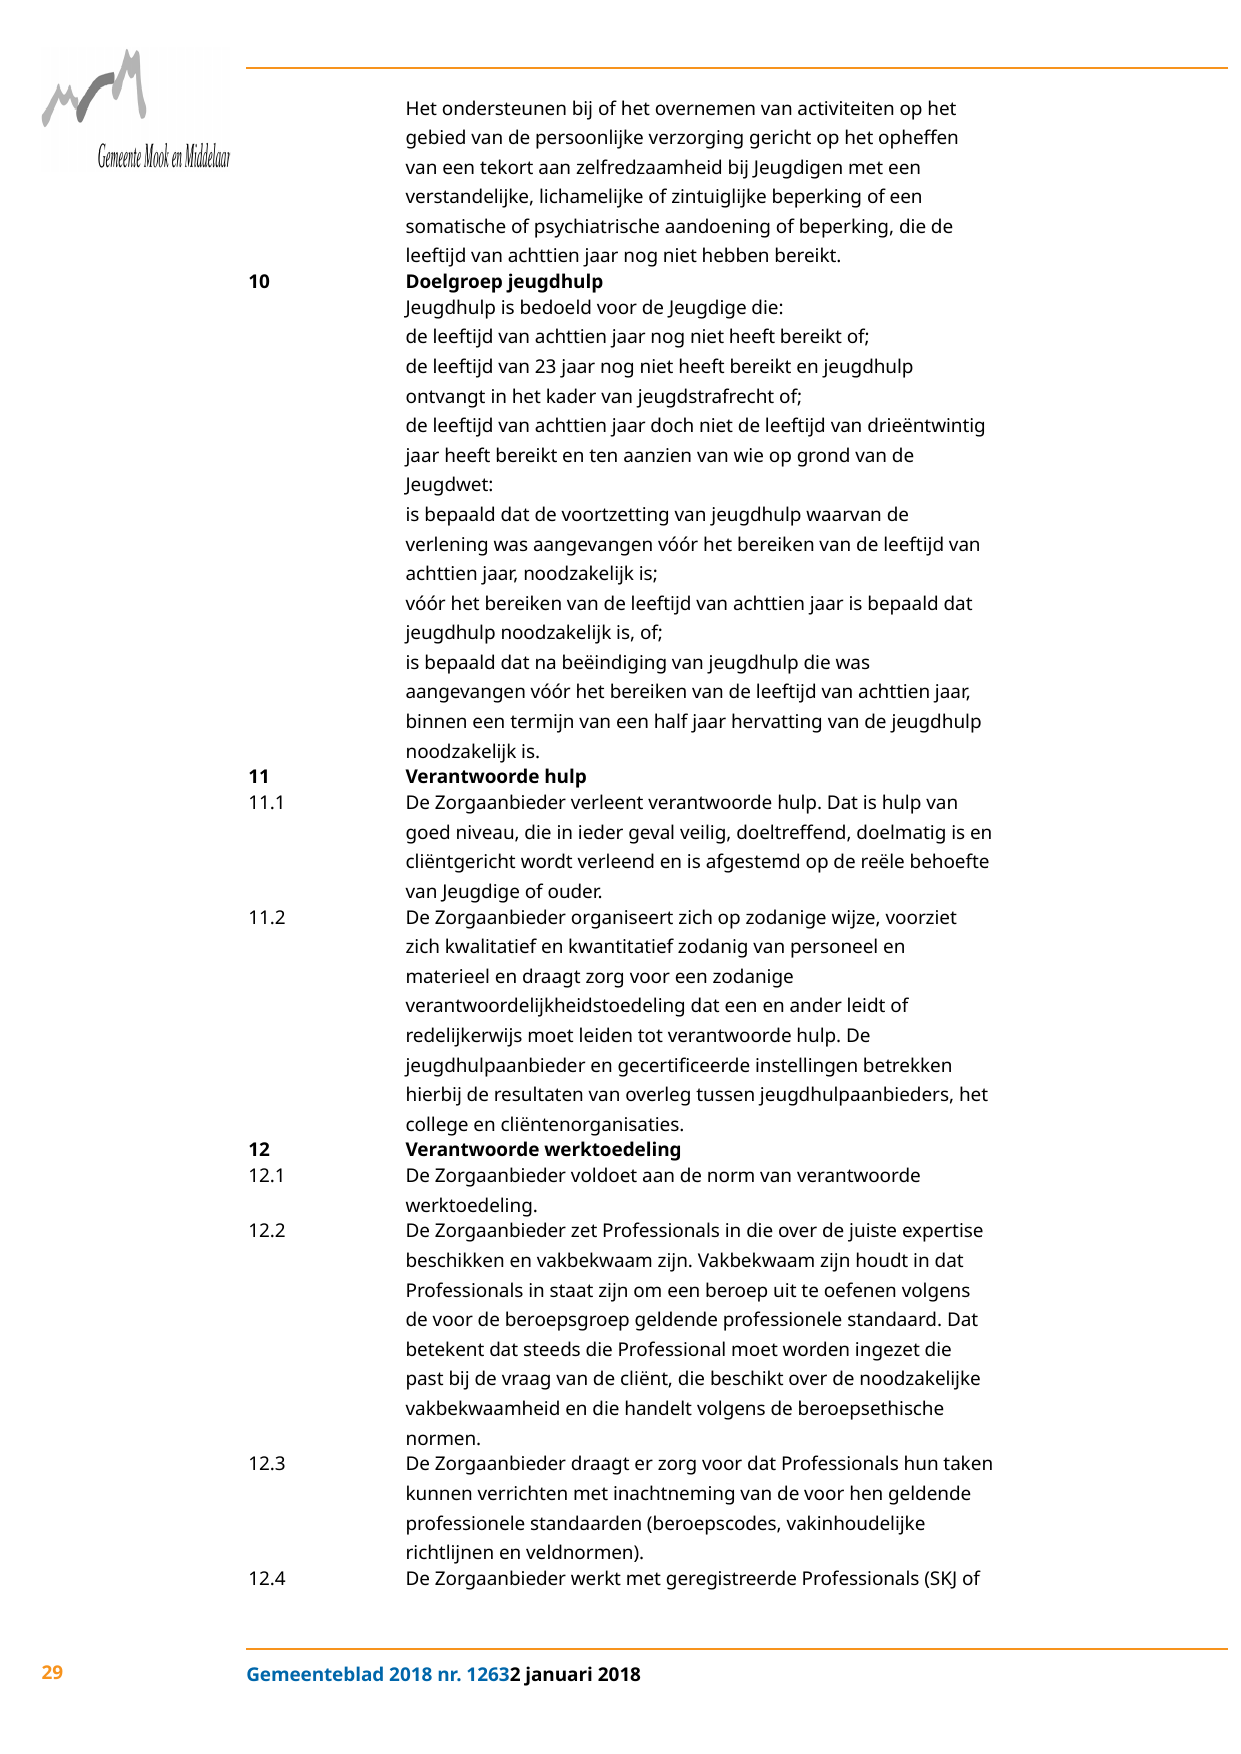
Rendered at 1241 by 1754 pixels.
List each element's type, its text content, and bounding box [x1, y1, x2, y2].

table_cell 12.2 [248, 1218, 405, 1451]
picture [41, 47, 231, 172]
table_cell 12 [248, 1137, 405, 1162]
table_cell De Zorgaanbieder werkt met geregistreerde Professionals (SKJ of [405, 1565, 994, 1591]
table_cell De Zorgaanbieder verleent verantwoorde hulp. Dat is hulp van goed niveau, die in ieder geval veilig, doeltreffend, doelmatig is en cliëntgericht wordt verleend en is afgestemd op de reële behoefte van Jeugdige of ouder. [405, 789, 994, 904]
table_cell 12.3 [248, 1451, 405, 1565]
table_cell 11.2 [248, 904, 405, 1137]
table_cell 12.4 [248, 1565, 405, 1591]
table_cell 11 [248, 764, 405, 789]
table_cell Doelgroep jeugdhulp [405, 269, 994, 294]
table_cell 10 [248, 269, 405, 294]
table_cell [248, 294, 405, 764]
table_cell Verantwoorde hulp [405, 764, 994, 789]
table_cell Jeugdhulp is bedoeld voor de Jeugdige die: de leeftijd van achttien jaar nog niet heeft bereikt of; de leeftijd van 23 jaar nog niet heeft bereikt en jeugdhulp ontvangt in het kader van jeugdstrafrecht of; de leeftijd van achttien jaar doch niet de leeftijd van drieëntwintig jaar heeft bereikt en ten aanzien van wie op grond van de Jeugdwet: is bepaald dat de voortzetting van jeugdhulp waarvan de verlening was aangevangen vóór het bereiken van de leeftijd van achttien jaar, noodzakelijk is; vóór het bereiken van de leeftijd van achttien jaar is bepaald dat jeugdhulp noodzakelijk is, of; is bepaald dat na beëindiging van jeugdhulp die was aangevangen vóór het bereiken van de leeftijd van achttien jaar, binnen een termijn van een half jaar hervatting van de jeugdhulp noodzakelijk is. [405, 294, 994, 764]
table_cell De Zorgaanbieder organiseert zich op zodanige wijze, voorziet zich kwalitatief en kwantitatief zodanig van personeel en materieel en draagt zorg voor een zodanige verantwoordelijkheidstoedeling dat een en ander leidt of redelijkerwijs moet leiden tot verantwoorde hulp. De jeugdhulpaanbieder en gecertificeerde instellingen betrekken hierbij de resultaten van overleg tussen jeugdhulpaanbieders, het college en cliëntenorganisaties. [405, 904, 994, 1137]
table_cell De Zorgaanbieder zet Professionals in die over de juiste expertise beschikken en vakbekwaam zijn. Vakbekwaam zijn houdt in dat Professionals in staat zijn om een beroep uit te oefenen volgens de voor de beroepsgroep geldende professionele standaard. Dat betekent dat steeds die Professional moet worden ingezet die past bij de vraag van de cliënt, die beschikt over de noodzakelijke vakbekwaamheid en die handelt volgens de beroepsethische normen. [405, 1218, 994, 1451]
table_cell De Zorgaanbieder voldoet aan de norm van verantwoorde werktoedeling. [405, 1163, 994, 1218]
table_cell [248, 95, 405, 268]
table_cell Verantwoorde werktoedeling [405, 1137, 994, 1162]
table_cell 12.1 [248, 1163, 405, 1218]
table_cell Het ondersteunen bij of het overnemen van activiteiten op het gebied van de persoonlijke verzorging gericht op het opheffen van een tekort aan zelfredzaamheid bij Jeugdigen met een verstandelijke, lichamelijke of zintuiglijke beperking of een somatische of psychiatrische aandoening of beperking, die de leeftijd van achttien jaar nog niet hebben bereikt. [405, 95, 994, 268]
table_cell 11.1 [248, 789, 405, 904]
table_cell De Zorgaanbieder draagt er zorg voor dat Professionals hun taken kunnen verrichten met inachtneming van de voor hen geldende professionele standaarden (beroepscodes, vakinhoudelijke richtlijnen en veldnormen). [405, 1451, 994, 1565]
